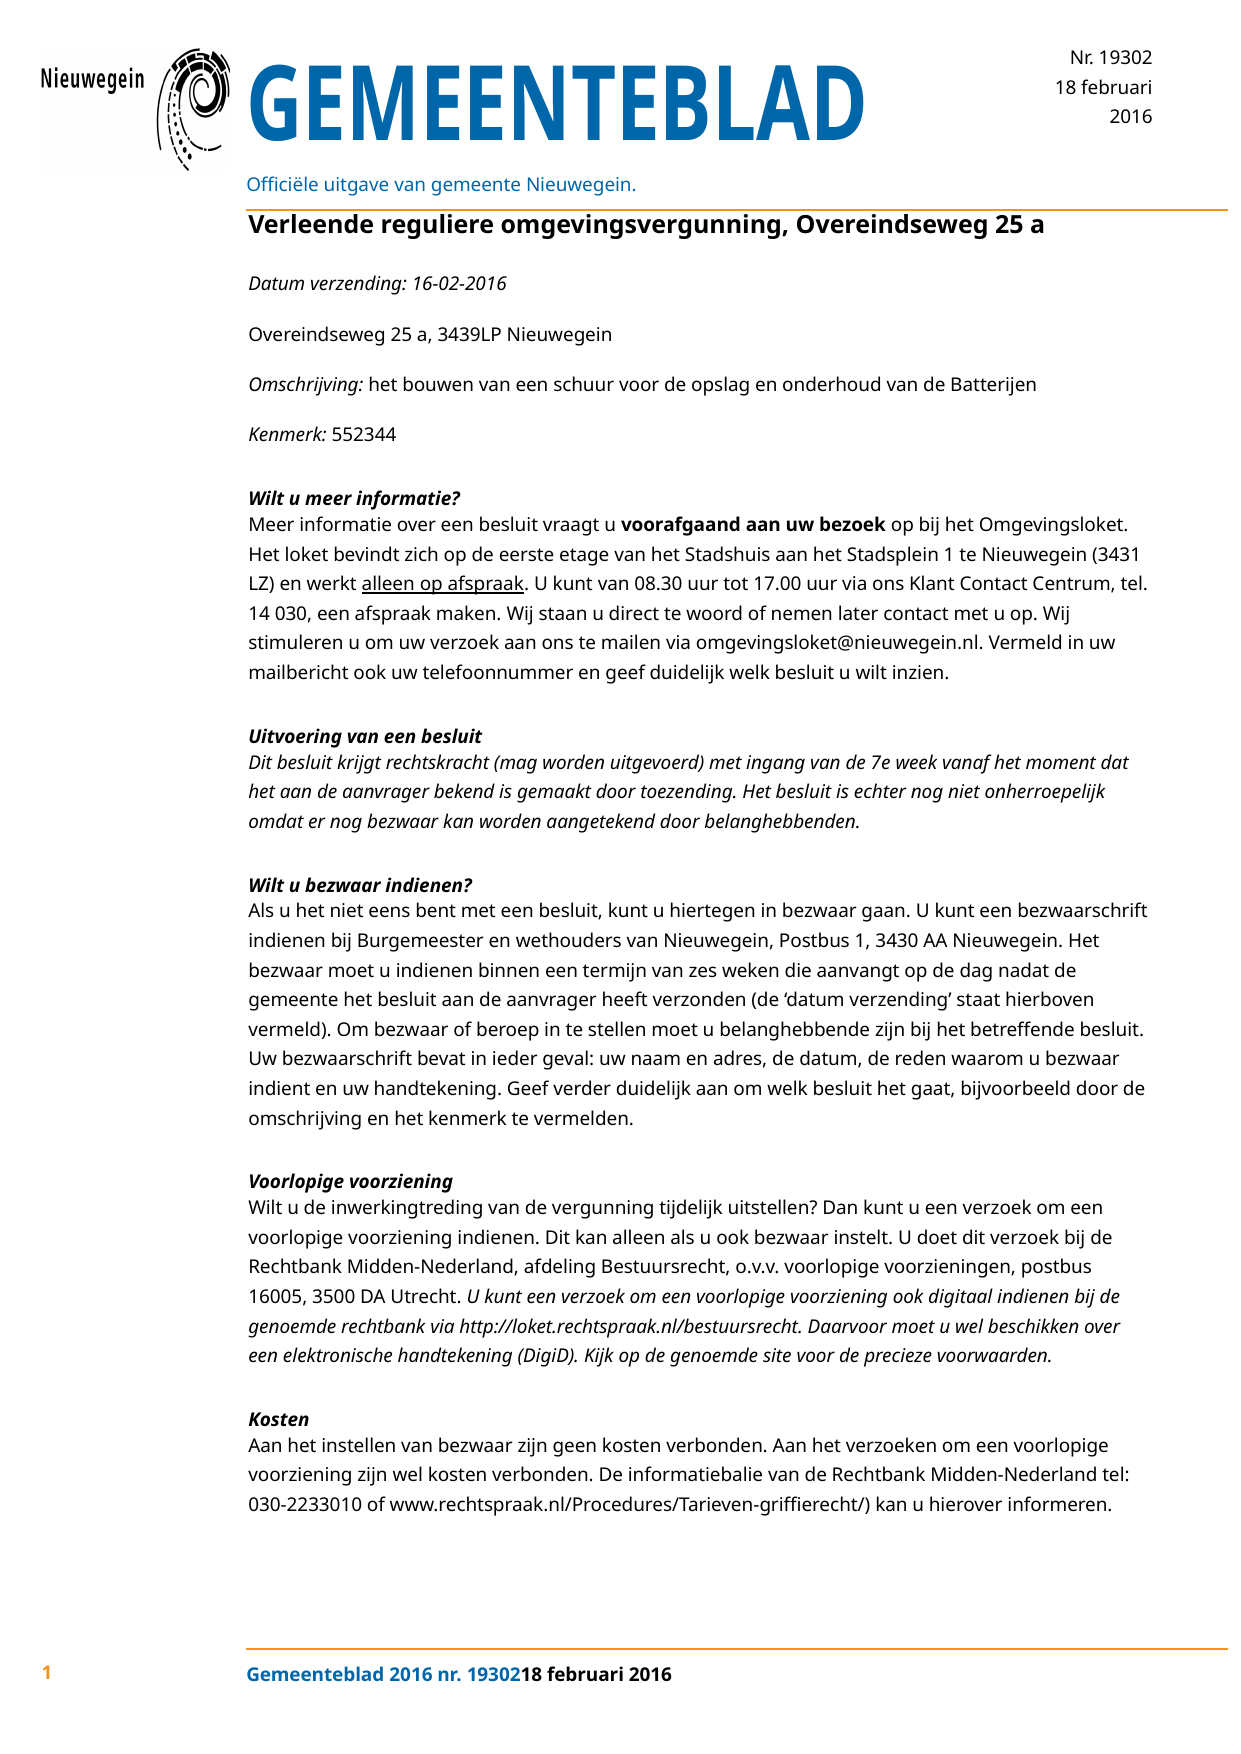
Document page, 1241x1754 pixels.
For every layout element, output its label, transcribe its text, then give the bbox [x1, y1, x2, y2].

text Uitvoering van een besluit [248, 723, 1152, 749]
text Meer informatie over een besluit vraagt u voorafgaand aan uw bezoek op bij het Omgevingsloket. Het loket bevindt zich op de eerste etage van het Stadshuis aan het Stadsplein 1 te Nieuwegein (3431 LZ) en werkt alleen op afspraak. U kunt van 08.30 uur tot 17.00 uur via ons Klant Contact Centrum, tel. 14 030, een afspraak maken. Wij staan u direct te woord of nemen later contact met u op. Wij stimuleren u om uw verzoek aan ons te mailen via omgevingsloket@nieuwegein.nl. Vermeld in uw mailbericht ook uw telefoonnummer en geef duidelijk welk besluit u wilt inzien. [248, 511, 1152, 685]
text Aan het instellen van bezwaar zijn geen kosten verbonden. Aan het verzoeken om een voorlopige voorziening zijn wel kosten verbonden. De informatiebalie van de Rechtbank Midden-Nederland tel: 030-2233010 of www.rechtspraak.nl/Procedures/Tarieven-griffierecht/) kan u hierover informeren. [248, 1432, 1152, 1517]
text Voorlopige voorziening [248, 1169, 1152, 1194]
text Overeindseweg 25 a, 3439LP Nieuwegein [248, 321, 1152, 346]
text Omschrijving: het bouwen van een schuur voor de opslag en onderhoud van de Batterijen [248, 371, 1152, 397]
text Kenmerk: 552344 [248, 422, 1152, 447]
text Dit besluit krijgt rechtskracht (mag worden uitgevoerd) met ingang van de 7e week vanaf het moment dat het aan de aanvrager bekend is gemaakt door toezending. Het besluit is echter nog niet onherroepelijk omdat er nog bezwaar kan worden aangetekend door belanghebbenden. [248, 749, 1152, 834]
text Wilt u bezwaar indienen? [248, 872, 1152, 898]
text Datum verzending: 16-02-2016 [248, 270, 1152, 296]
text Wilt u de inwerkingtreding van de vergunning tijdelijk uitstellen? Dan kunt u een verzoek om een voorlopige voorziening indienen. Dit kan alleen als u ook bezwaar instelt. U doet dit verzoek bij de Rechtbank Midden-Nederland, afdeling Bestuursrecht, o.v.v. voorlopige voorzieningen, postbus 16005, 3500 DA Utrecht. U kunt een verzoek om een voorlopige voorziening ook digitaal indienen bij de genoemde rechtbank via http://loket.rechtspraak.nl/bestuursrecht. Daarvoor moet u wel beschikken over een elektronische handtekening (DigiD). Kijk op de genoemde site voor de precieze voorwaarden. [248, 1194, 1152, 1368]
picture [41, 47, 231, 172]
text Kosten [248, 1406, 1152, 1432]
text Wilt u meer informatie? [248, 486, 1152, 511]
text Als u het niet eens bent met een besluit, kunt u hiertegen in bezwaar gaan. U kunt een bezwaarschrift indienen bij Burgemeester en wethouders van Nieuwegein, Postbus 1, 3430 AA Nieuwegein. Het bezwaar moet u indienen binnen een termijn van zes weken die aanvangt op de dag nadat de gemeente het besluit aan de aanvrager heeft verzonden (de ‘datum verzending’ staat hierboven vermeld). Om bezwaar of beroep in te stellen moet u belanghebbende zijn bij het betreffende besluit. Uw bezwaarschrift bevat in ieder geval: uw naam en adres, de datum, de reden waarom u bezwaar indient en uw handtekening. Geef verder duidelijk aan om welk besluit het gaat, bijvoorbeeld door de omschrijving en het kenmerk te vermelden. [248, 898, 1152, 1131]
text Verleende reguliere omgevingsvergunning, Overeindseweg 25 a [248, 211, 1152, 241]
